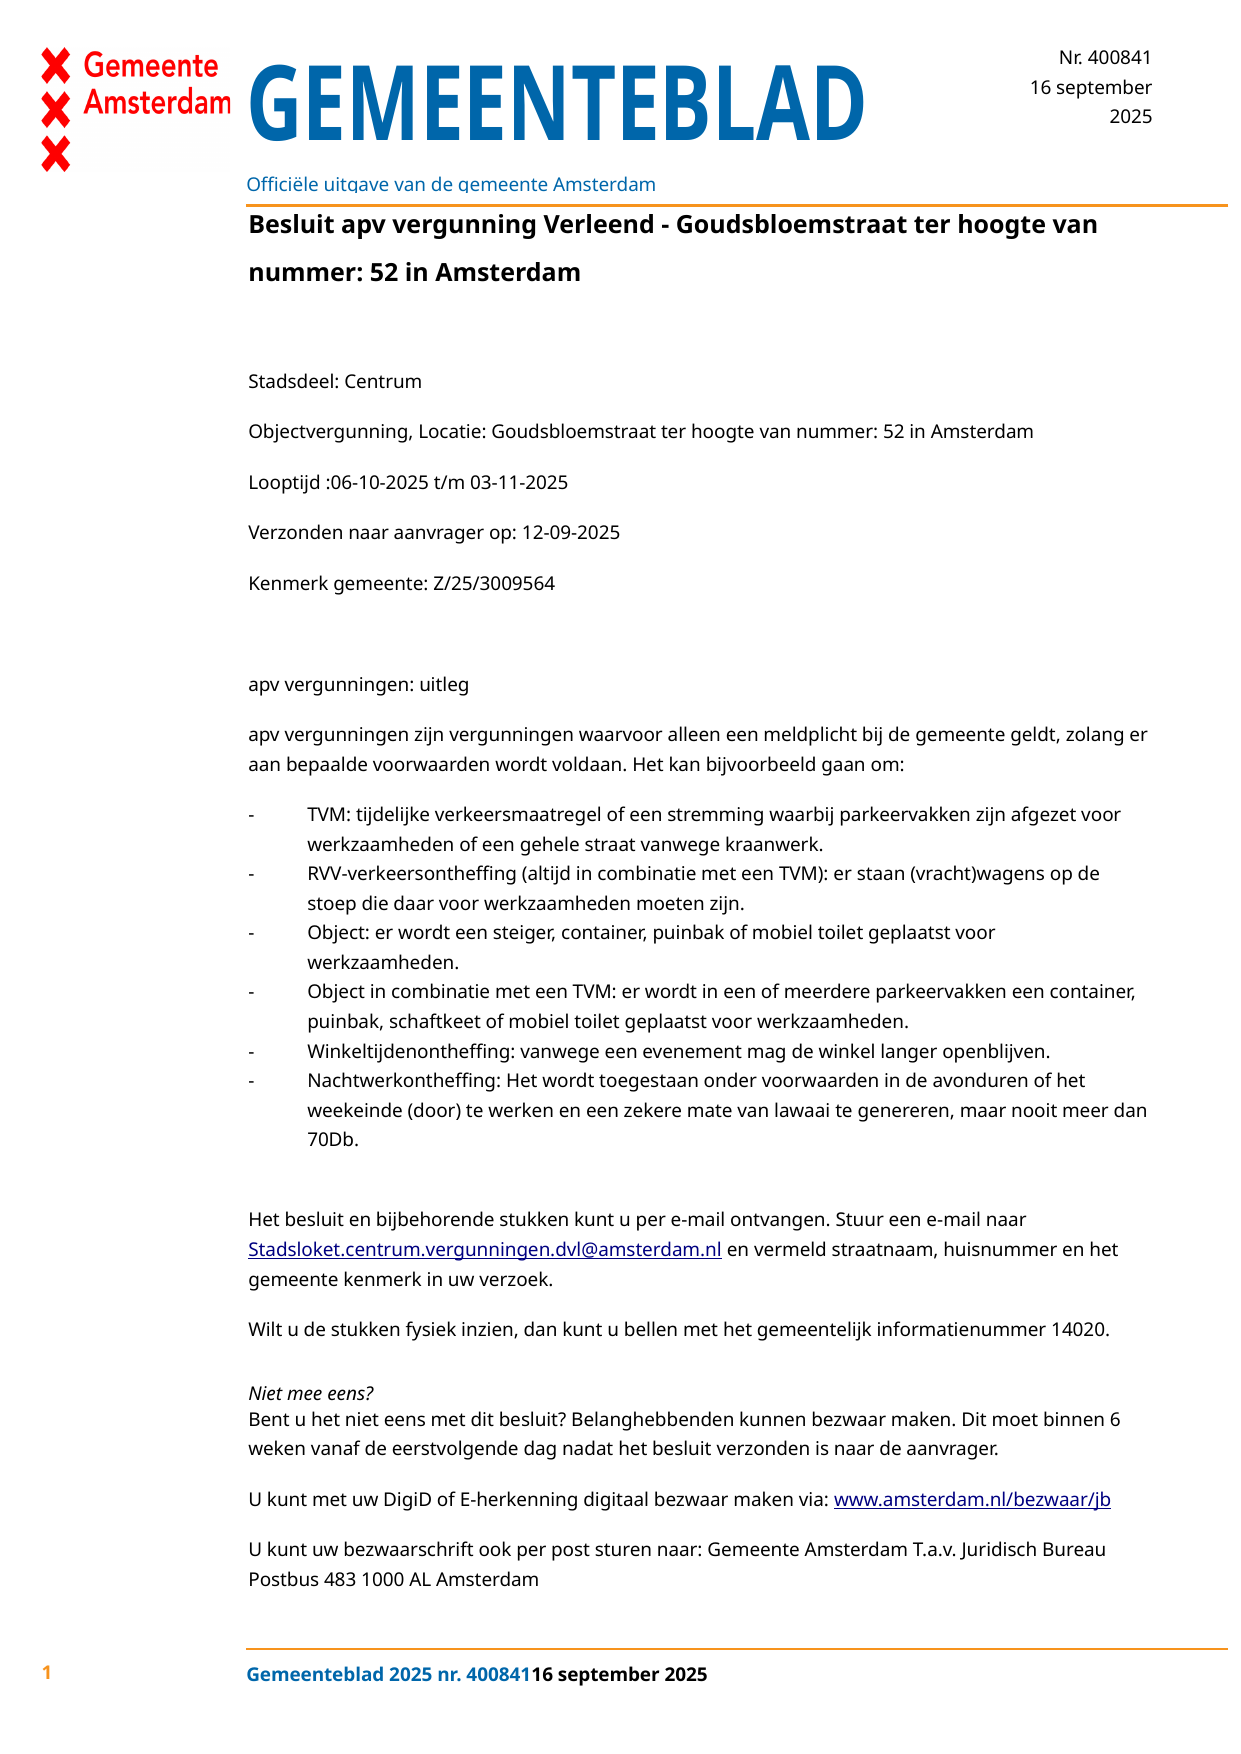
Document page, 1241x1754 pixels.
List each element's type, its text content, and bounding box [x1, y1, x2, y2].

text Besluit apv vergunning Verleend - Goudsbloemstraat ter hoogte van nummer: 52 in Amsterdam [248, 207, 1152, 288]
text Bent u het niet eens met dit besluit? Belanghebbenden kunnen bezwaar maken. Dit moet binnen 6 weken vanaf de eerstvolgende dag nadat het besluit verzonden is naar de aanvrager. [248, 1406, 1152, 1461]
text Stadsdeel: Centrum [248, 368, 1152, 394]
text Verzonden naar aanvrager op: 12-09-2025 [248, 519, 1152, 545]
text Niet mee eens? [248, 1380, 1152, 1406]
list TVM: tijdelijke verkeersmaatregel of een stremming waarbij parkeervakken zijn afgezet voor werkzaamheden of een gehele straat vanwege kraanwerk. [248, 801, 1152, 857]
list Object: er wordt een steiger, container, puinbak of mobiel toilet geplaatst voor werkzaamheden. [248, 919, 1152, 975]
text apv vergunningen zijn vergunningen waarvoor alleen een meldplicht bij de gemeente geldt, zolang er aan bepaalde voorwaarden wordt voldaan. Het kan bijvoorbeeld gaan om: [248, 721, 1152, 777]
list Winkeltijdenontheffing: vanwege een evenement mag de winkel langer openblijven. [248, 1038, 1152, 1064]
text Kenmerk gemeente: Z/25/3009564 [248, 570, 1152, 596]
text U kunt met uw DigiD of E-herkenning digitaal bezwaar maken via: www.amsterdam.nl/bezwaar/jb [248, 1486, 1152, 1512]
text Looptijd :06-10-2025 t/m 03-11-2025 [248, 469, 1152, 495]
text U kunt uw bezwaarschrift ook per post sturen naar: Gemeente Amsterdam T.a.v. Juridisch Bureau Postbus 483 1000 AL Amsterdam [248, 1536, 1152, 1592]
list Nachtwerkontheffing: Het wordt toegestaan onder voorwaarden in de avonduren of het weekeinde (door) te werken en een zekere mate van lawaai te genereren, maar nooit meer dan 70Db. [248, 1067, 1152, 1152]
picture [41, 47, 231, 172]
text apv vergunningen: uitleg [248, 671, 1152, 697]
text Wilt u de stukken fysiek inzien, dan kunt u bellen met het gemeentelijk informatienummer 14020. [248, 1316, 1152, 1342]
list RVV-verkeersontheffing (altijd in combinatie met een TVM): er staan (vracht)wagens op de stoep die daar voor werkzaamheden moeten zijn. [248, 860, 1152, 916]
list Object in combinatie met een TVM: er wordt in een of meerdere parkeervakken een container, puinbak, schaftkeet of mobiel toilet geplaatst voor werkzaamheden. [248, 979, 1152, 1034]
text Objectvergunning, Locatie: Goudsbloemstraat ter hoogte van nummer: 52 in Amsterdam [248, 419, 1152, 444]
text Het besluit en bijbehorende stukken kunt u per e-mail ontvangen. Stuur een e-mail naar Stadsloket.centrum.vergunningen.dvl@amsterdam.nl en vermeld straatnaam, huisnummer en het gemeente kenmerk in uw verzoek. [248, 1207, 1152, 1292]
